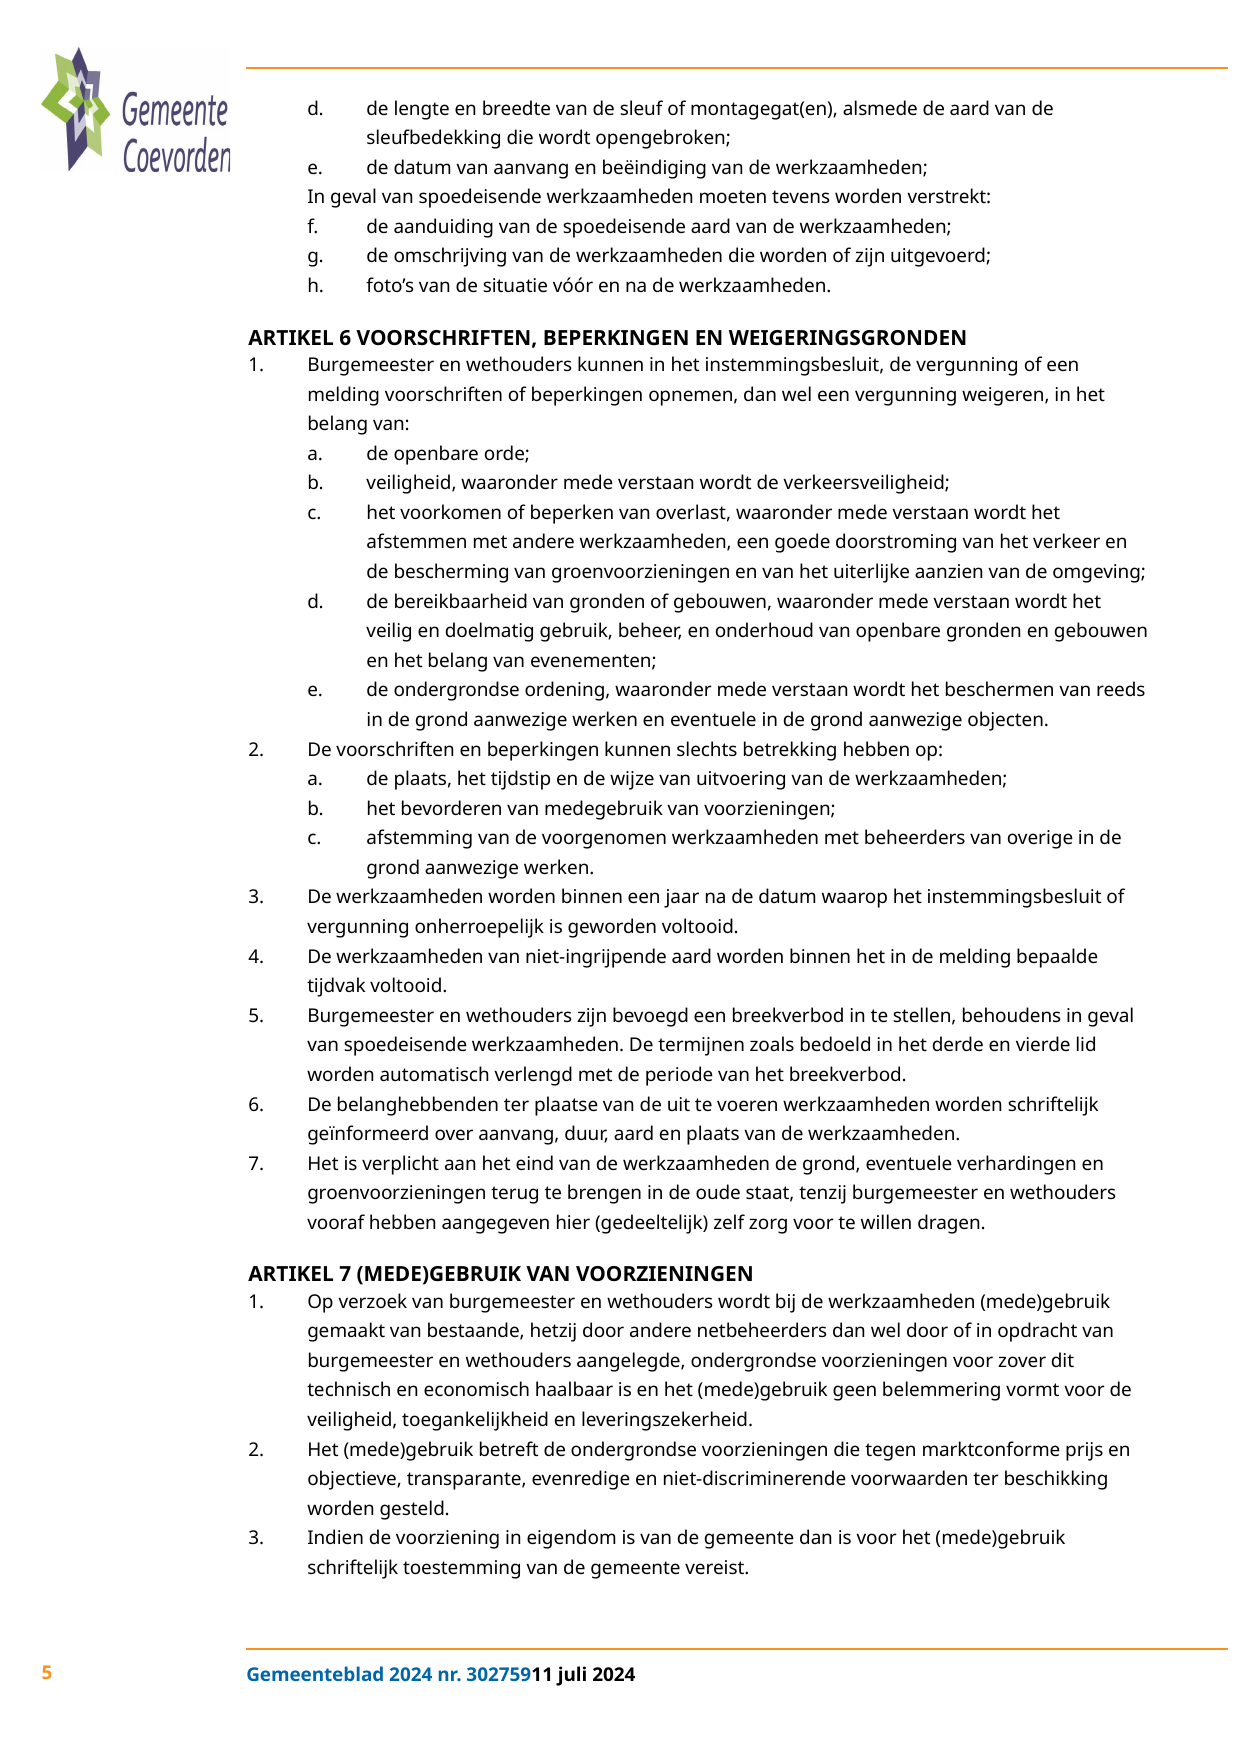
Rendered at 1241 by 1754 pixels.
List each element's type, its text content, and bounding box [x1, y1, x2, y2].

list het voorkomen of beperken van overlast, waaronder mede verstaan wordt het afstemmen met andere werkzaamheden, een goede doorstroming van het verkeer en de bescherming van groenvoorzieningen en van het uiterlijke aanzien van de omgeving; [307, 499, 1152, 584]
list Burgemeester en wethouders kunnen in het instemmingsbesluit, de vergunning of een melding voorschriften of beperkingen opnemen, dan wel een vergunning weigeren, in het belang van: [248, 351, 1152, 436]
list de plaats, het tijdstip en de wijze van uitvoering van de werkzaamheden; [307, 765, 1152, 791]
list de openbare orde; [307, 440, 1152, 466]
list foto’s van de situatie vóór en na de werkzaamheden. [307, 272, 1152, 298]
list De werkzaamheden van niet-ingrijpende aard worden binnen het in de melding bepaalde tijdvak voltooid. [248, 943, 1152, 998]
list de lengte en breedte van de sleuf of montagegat(en), alsmede de aard van de sleufbedekking die wordt opengebroken; [307, 95, 1152, 150]
list veiligheid, waaronder mede verstaan wordt de verkeersveiligheid; [307, 469, 1152, 495]
text ARTIKEL 7 (MEDE)GEBRUIK VAN VOORZIENINGEN [248, 1259, 1152, 1288]
list In geval van spoedeisende werkzaamheden moeten tevens worden verstrekt: [248, 183, 1152, 209]
list de omschrijving van de werkzaamheden die worden of zijn uitgevoerd; [307, 243, 1152, 268]
list afstemming van de voorgenomen werkzaamheden met beheerders van overige in de grond aanwezige werken. [307, 824, 1152, 880]
list Het is verplicht aan het eind van de werkzaamheden de grond, eventuele verhardingen en groenvoorzieningen terug te brengen in de oude staat, tenzij burgemeester en wethouders vooraf hebben aangegeven hier (gedeeltelijk) zelf zorg voor te willen dragen. [248, 1150, 1152, 1235]
list Indien de voorziening in eigendom is van de gemeente dan is voor het (mede)gebruik schriftelijk toestemming van de gemeente vereist. [248, 1524, 1152, 1580]
list Burgemeester en wethouders zijn bevoegd een breekverbod in te stellen, behoudens in geval van spoedeisende werkzaamheden. De termijnen zoals bedoeld in het derde en vierde lid worden automatisch verlengd met de periode van het breekverbod. [248, 1002, 1152, 1087]
list Het (mede)gebruik betreft de ondergrondse voorzieningen die tegen marktconforme prijs en objectieve, transparante, evenredige en niet-discriminerende voorwaarden ter beschikking worden gesteld. [248, 1436, 1152, 1521]
list de ondergrondse ordening, waaronder mede verstaan wordt het beschermen van reeds in de grond aanwezige werken en eventuele in de grond aanwezige objecten. [307, 677, 1152, 732]
list De werkzaamheden worden binnen een jaar na de datum waarop het instemmingsbesluit of vergunning onherroepelijk is geworden voltooid. [248, 884, 1152, 939]
list het bevorderen van medegebruik van voorzieningen; [307, 795, 1152, 821]
list de datum van aanvang en beëindiging van de werkzaamheden; [307, 154, 1152, 180]
picture [41, 47, 231, 172]
list De voorschriften en beperkingen kunnen slechts betrekking hebben op: [248, 736, 1152, 761]
list Op verzoek van burgemeester en wethouders wordt bij de werkzaamheden (mede)gebruik gemaakt van bestaande, hetzij door andere netbeheerders dan wel door of in opdracht van burgemeester en wethouders aangelegde, ondergrondse voorzieningen voor zover dit technisch en economisch haalbaar is en het (mede)gebruik geen belemmering vormt voor de veiligheid, toegankelijkheid en leveringszekerheid. [248, 1288, 1152, 1432]
list de bereikbaarheid van gronden of gebouwen, waaronder mede verstaan wordt het veilig en doelmatig gebruik, beheer, en onderhoud van openbare gronden en gebouwen en het belang van evenementen; [307, 588, 1152, 673]
list De belanghebbenden ter plaatse van de uit te voeren werkzaamheden worden schriftelijk geïnformeerd over aanvang, duur, aard en plaats van de werkzaamheden. [248, 1091, 1152, 1146]
text ARTIKEL 6 VOORSCHRIFTEN, BEPERKINGEN EN WEIGERINGSGRONDEN [248, 323, 1152, 351]
list de aanduiding van de spoedeisende aard van de werkzaamheden; [307, 213, 1152, 239]
